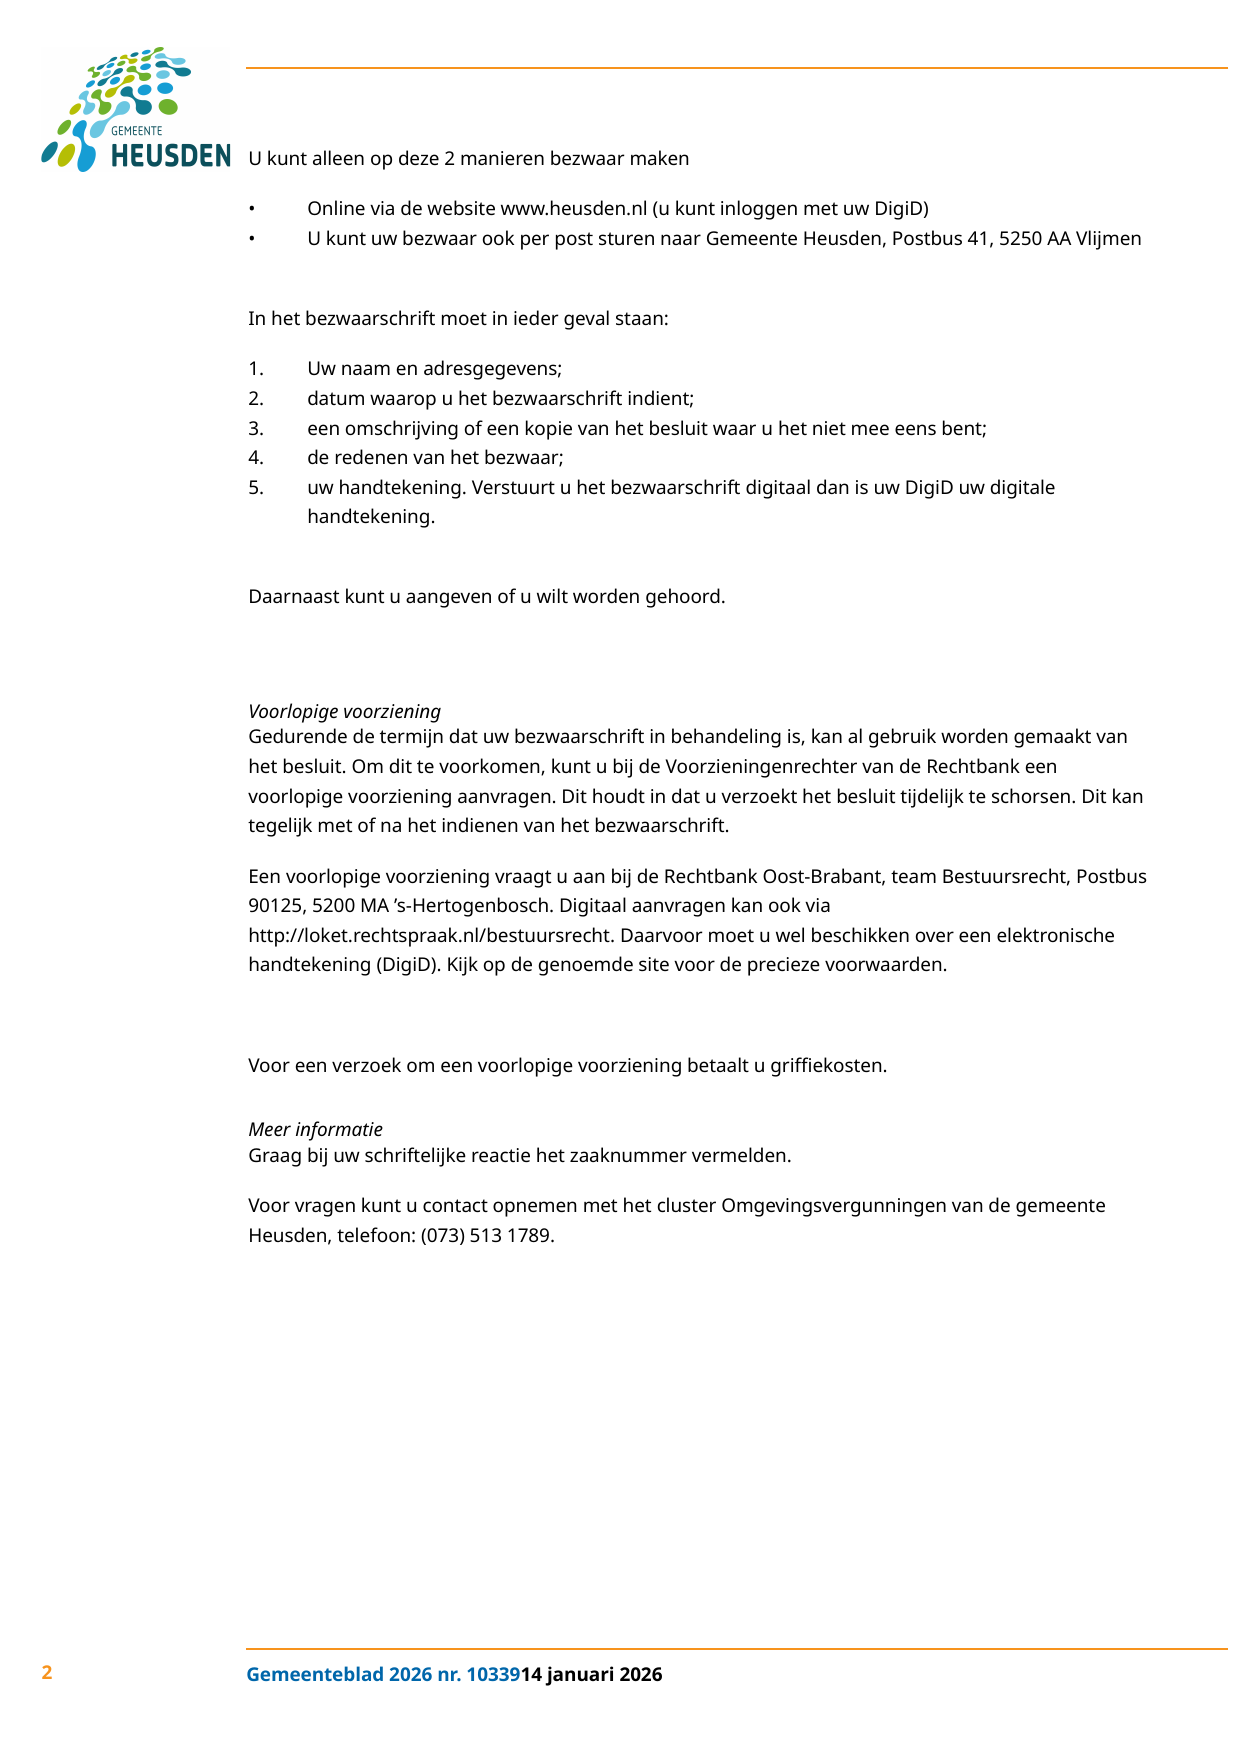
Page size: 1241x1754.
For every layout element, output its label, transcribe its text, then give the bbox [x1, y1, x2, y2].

list uw handtekening. Verstuurt u het bezwaarschrift digitaal dan is uw DigiD uw digitale handtekening. [248, 474, 1152, 529]
list Uw naam en adresgegevens; [248, 356, 1152, 381]
text In het bezwaarschrift moet in ieder geval staan: [248, 305, 1152, 331]
text Graag bij uw schriftelijke reactie het zaaknummer vermelden. [248, 1142, 1152, 1168]
text Voor een verzoek om een voorlopige voorziening betaalt u griffiekosten. [248, 1052, 1152, 1078]
list de redenen van het bezwaar; [248, 444, 1152, 470]
text Meer informatie [248, 1116, 1152, 1142]
text Een voorlopige voorziening vraagt u aan bij de Rechtbank Oost-Brabant, team Bestuursrecht, Postbus 90125, 5200 MA ’s-Hertogenbosch. Digitaal aanvragen kan ook via http://loket.rechtspraak.nl/bestuursrecht. Daarvoor moet u wel beschikken over een elektronische handtekening (DigiD). Kijk op de genoemde site voor de precieze voorwaarden. [248, 863, 1152, 977]
text Gedurende de termijn dat uw bezwaarschrift in behandeling is, kan al gebruik worden gemaakt van het besluit. Om dit te voorkomen, kunt u bij de Voorzieningenrechter van de Rechtbank een voorlopige voorziening aanvragen. Dit houdt in dat u verzoekt het besluit tijdelijk te schorsen. Dit kan tegelijk met of na het indienen van het bezwaarschrift. [248, 724, 1152, 838]
picture [41, 47, 231, 172]
text Voorlopige voorziening [248, 698, 1152, 724]
text U kunt alleen op deze 2 manieren bezwaar maken [248, 145, 1152, 171]
list datum waarop u het bezwaarschrift indient; [248, 385, 1152, 411]
list Online via de website www.heusden.nl (u kunt inloggen met uw DigiD) [248, 196, 1152, 221]
list een omschrijving of een kopie van het besluit waar u het niet mee eens bent; [248, 415, 1152, 441]
list U kunt uw bezwaar ook per post sturen naar Gemeente Heusden, Postbus 41, 5250 AA Vlijmen [248, 225, 1152, 251]
text Voor vragen kunt u contact opnemen met het cluster Omgevingsvergunningen van de gemeente Heusden, telefoon: (073) 513 1789. [248, 1192, 1152, 1248]
text Daarnaast kunt u aangeven of u wilt worden gehoord. [248, 583, 1152, 609]
